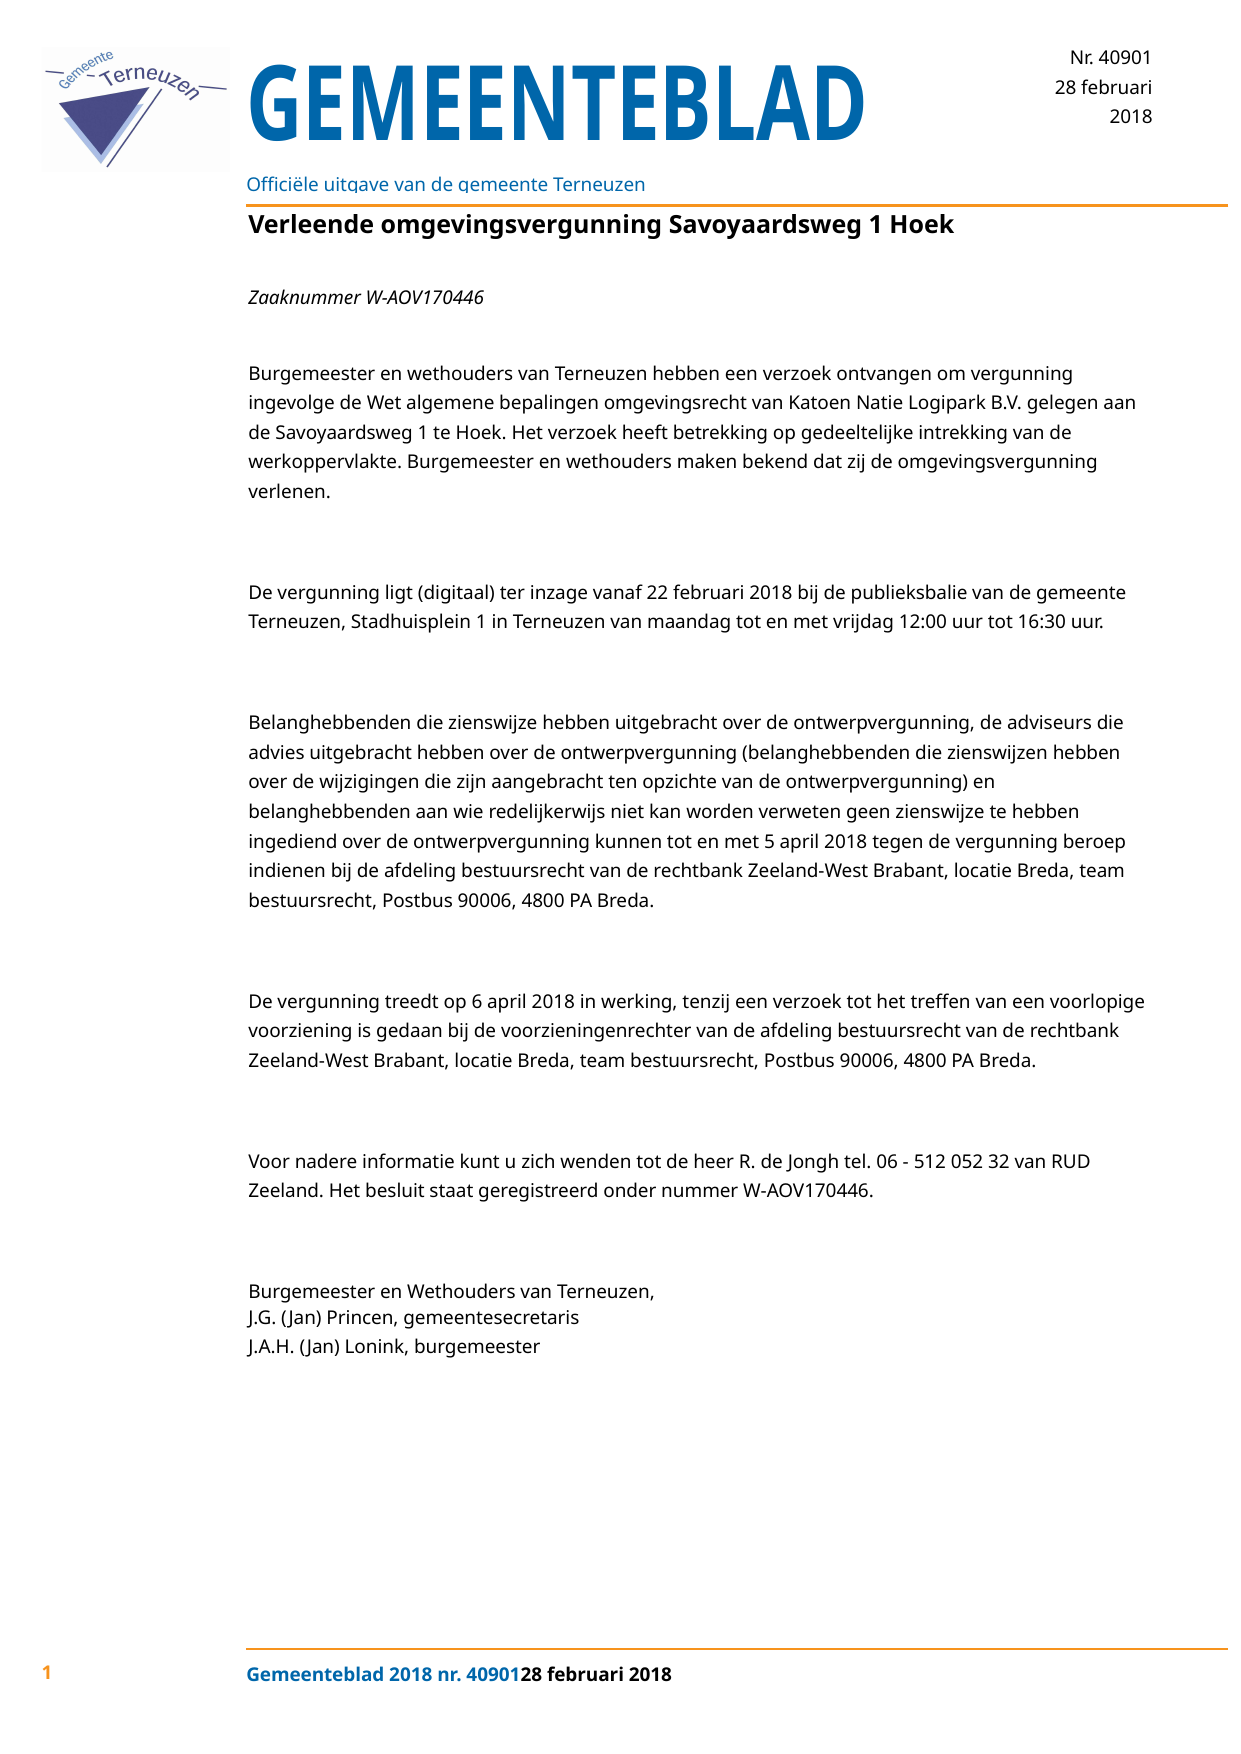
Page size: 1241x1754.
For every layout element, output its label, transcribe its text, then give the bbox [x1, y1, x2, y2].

table_cell [700, 1304, 1152, 1359]
text Zaaknummer W-AOV170446 [248, 284, 1152, 309]
table_cell [700, 1360, 1152, 1385]
table_header Burgemeester en Wethouders van Terneuzen, [248, 1279, 1152, 1304]
text Verleende omgevingsvergunning Savoyaardsweg 1 Hoek [248, 207, 1152, 241]
text De vergunning treedt op 6 april 2018 in werking, tenzij een verzoek tot het treffen van een voorlopige voorziening is gedaan bij de voorzieningenrechter van de afdeling bestuursrecht van de rechtbank Zeeland-West Brabant, locatie Breda, team bestuursrecht, Postbus 90006, 4800 PA Breda. [248, 988, 1152, 1073]
table_cell J.G. (Jan) Princen, gemeentesecretaris J.A.H. (Jan) Lonink, burgemeester [248, 1304, 700, 1359]
text De vergunning ligt (digitaal) ter inzage vanaf 22 februari 2018 bij de publieksbalie van de gemeente Terneuzen, Stadhuisplein 1 in Terneuzen van maandag tot en met vrijdag 12:00 uur tot 16:30 uur. [248, 579, 1152, 634]
text Belanghebbenden die zienswijze hebben uitgebracht over de ontwerpvergunning, de adviseurs die advies uitgebracht hebben over de ontwerpvergunning (belanghebbenden die zienswijzen hebben over de wijzigingen die zijn aangebracht ten opzichte van de ontwerpvergunning) en belanghebbenden aan wie redelijkerwijs niet kan worden verweten geen zienswijze te hebben ingediend over de ontwerpvergunning kunnen tot en met 5 april 2018 tegen de vergunning beroep indienen bij de afdeling bestuursrecht van de rechtbank Zeeland-West Brabant, locatie Breda, team bestuursrecht, Postbus 90006, 4800 PA Breda. [248, 709, 1152, 913]
text Burgemeester en wethouders van Terneuzen hebben een verzoek ontvangen om vergunning ingevolge de Wet algemene bepalingen omgevingsrecht van Katoen Natie Logipark B.V. gelegen aan de Savoyaardsweg 1 te Hoek. Het verzoek heeft betrekking op gedeeltelijke intrekking van de werkoppervlakte. Burgemeester en wethouders maken bekend dat zij de omgevingsvergunning verlenen. [248, 360, 1152, 504]
table_cell [248, 1411, 700, 1437]
text Voor nadere informatie kunt u zich wenden tot de heer R. de Jongh tel. 06 - 512 052 32 van RUD Zeeland. Het besluit staat geregistreerd onder nummer W-AOV170446. [248, 1148, 1152, 1203]
table_cell [248, 1360, 700, 1385]
table_cell [700, 1411, 1152, 1437]
table_cell [248, 1385, 1152, 1411]
picture [41, 47, 231, 172]
